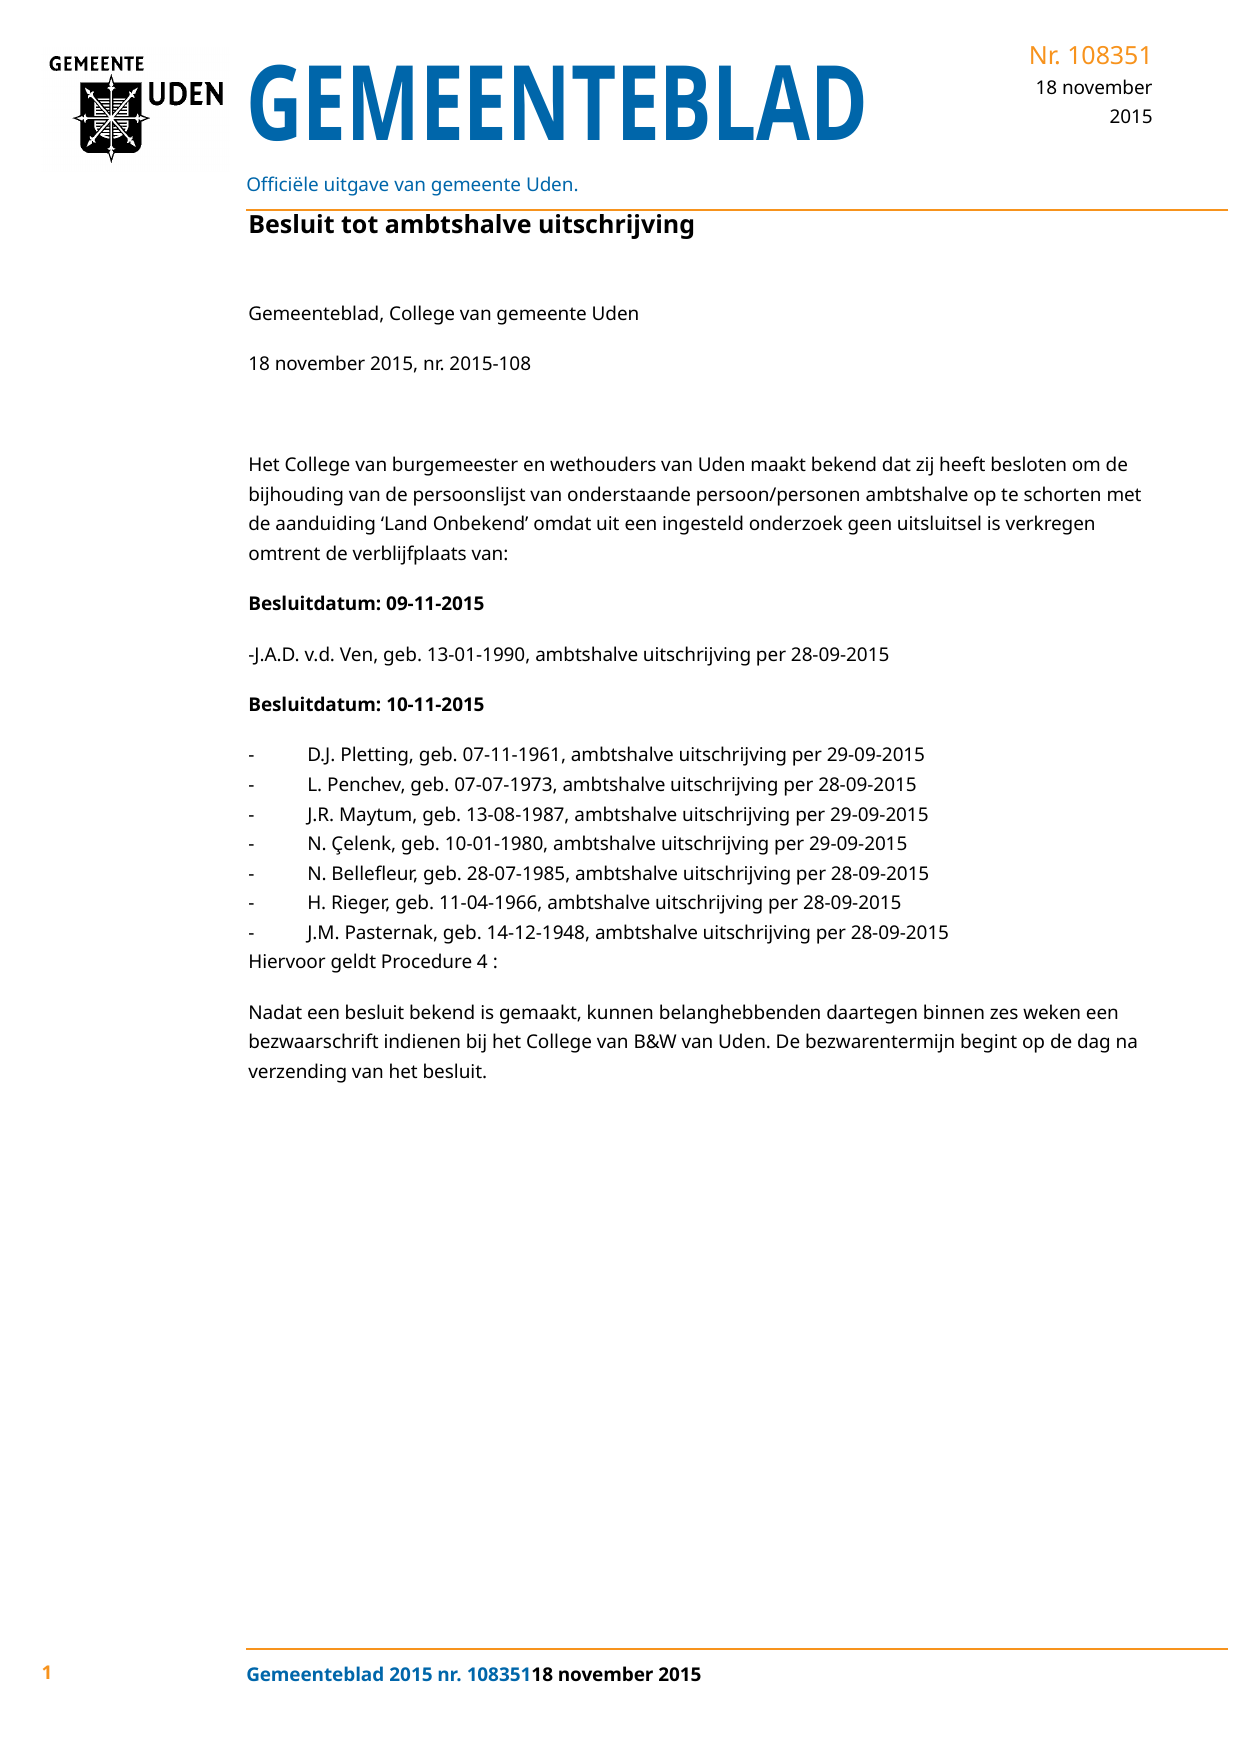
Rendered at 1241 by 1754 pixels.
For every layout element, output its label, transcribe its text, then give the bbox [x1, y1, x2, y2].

text Gemeenteblad, College van gemeente Uden [248, 300, 1152, 326]
text Besluit tot ambtshalve uitschrijving [248, 211, 1152, 241]
list N. Bellefleur, geb. 28-07-1985, ambtshalve uitschrijving per 28-09-2015 [248, 860, 1152, 886]
picture [41, 47, 231, 172]
list L. Penchev, geb. 07-07-1973, ambtshalve uitschrijving per 28-09-2015 [248, 771, 1152, 797]
list J.M. Pasternak, geb. 14-12-1948, ambtshalve uitschrijving per 28-09-2015 [248, 919, 1152, 945]
list D.J. Pletting, geb. 07-11-1961, ambtshalve uitschrijving per 29-09-2015 [248, 742, 1152, 767]
list J.R. Maytum, geb. 13-08-1987, ambtshalve uitschrijving per 29-09-2015 [248, 801, 1152, 826]
text Het College van burgemeester en wethouders van Uden maakt bekend dat zij heeft besloten om de bijhouding van de persoonslijst van onderstaande persoon/personen ambtshalve op te schorten met de aanduiding ‘Land Onbekend’ omdat uit een ingesteld onderzoek geen uitsluitsel is verkregen omtrent de verblijfplaats van: [248, 451, 1152, 566]
list N. Çelenk, geb. 10-01-1980, ambtshalve uitschrijving per 29-09-2015 [248, 830, 1152, 856]
text Hiervoor geldt Procedure 4 : [248, 949, 1152, 974]
text Besluitdatum: 10-11-2015 [248, 691, 1152, 717]
text Nadat een besluit bekend is gemaakt, kunnen belanghebbenden daartegen binnen zes weken een bezwaarschrift indienen bij het College van B&W van Uden. De bezwarentermijn begint op de dag na verzending van het besluit. [248, 999, 1152, 1084]
list H. Rieger, geb. 11-04-1966, ambtshalve uitschrijving per 28-09-2015 [248, 889, 1152, 915]
text -J.A.D. v.d. Ven, geb. 13-01-1990, ambtshalve uitschrijving per 28-09-2015 [248, 641, 1152, 666]
text 18 november 2015, nr. 2015-108 [248, 350, 1152, 376]
text Besluitdatum: 09-11-2015 [248, 590, 1152, 616]
